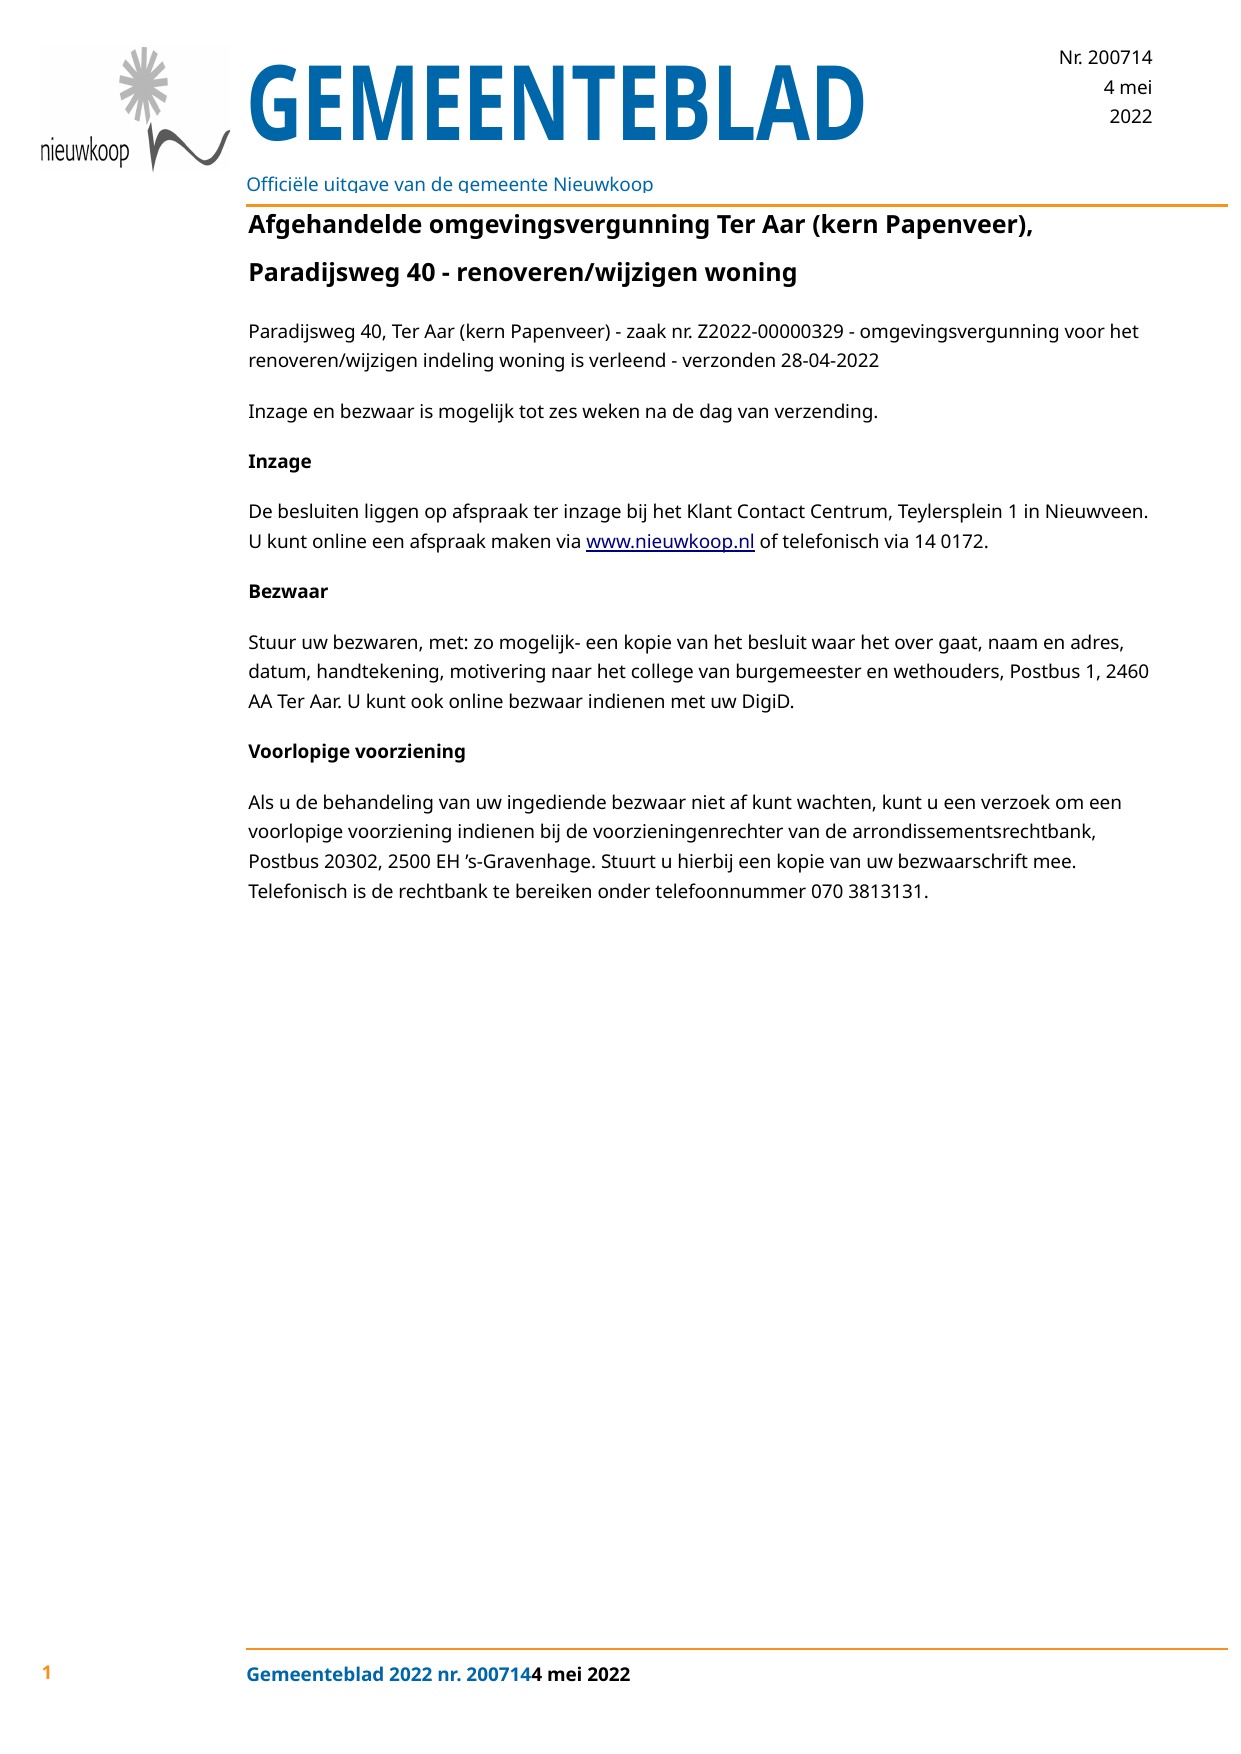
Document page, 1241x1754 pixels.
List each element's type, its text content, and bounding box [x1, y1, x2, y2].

text Afgehandelde omgevingsvergunning Ter Aar (kern Papenveer), Paradijsweg 40 - renoveren/wijzigen woning [248, 207, 1152, 288]
text Bezwaar [248, 579, 1152, 604]
text Voorlopige voorziening [248, 739, 1152, 764]
picture [41, 47, 231, 172]
text De besluiten liggen op afspraak ter inzage bij het Klant Contact Centrum, Teylersplein 1 in Nieuwveen. U kunt online een afspraak maken via www.nieuwkoop.nl of telefonisch via 14 0172. [248, 499, 1152, 554]
text Paradijsweg 40, Ter Aar (kern Papenveer) - zaak nr. Z2022-00000329 - omgevingsvergunning voor het renoveren/wijzigen indeling woning is verleend - verzonden 28-04-2022 [248, 318, 1152, 373]
text Als u de behandeling van uw ingediende bezwaar niet af kunt wachten, kunt u een verzoek om een voorlopige voorziening indienen bij de voorzieningenrechter van de arrondissementsrechtbank, Postbus 20302, 2500 EH ’s-Gravenhage. Stuurt u hierbij een kopie van uw bezwaarschrift mee. Telefonisch is de rechtbank te bereiken onder telefoonnummer 070 3813131. [248, 789, 1152, 904]
text Stuur uw bezwaren, met: zo mogelijk- een kopie van het besluit waar het over gaat, naam en adres, datum, handtekening, motivering naar het college van burgemeester en wethouders, Postbus 1, 2460 AA Ter Aar. U kunt ook online bezwaar indienen met uw DigiD. [248, 629, 1152, 714]
text Inzage [248, 448, 1152, 474]
text Inzage en bezwaar is mogelijk tot zes weken na de dag van verzending. [248, 398, 1152, 424]
